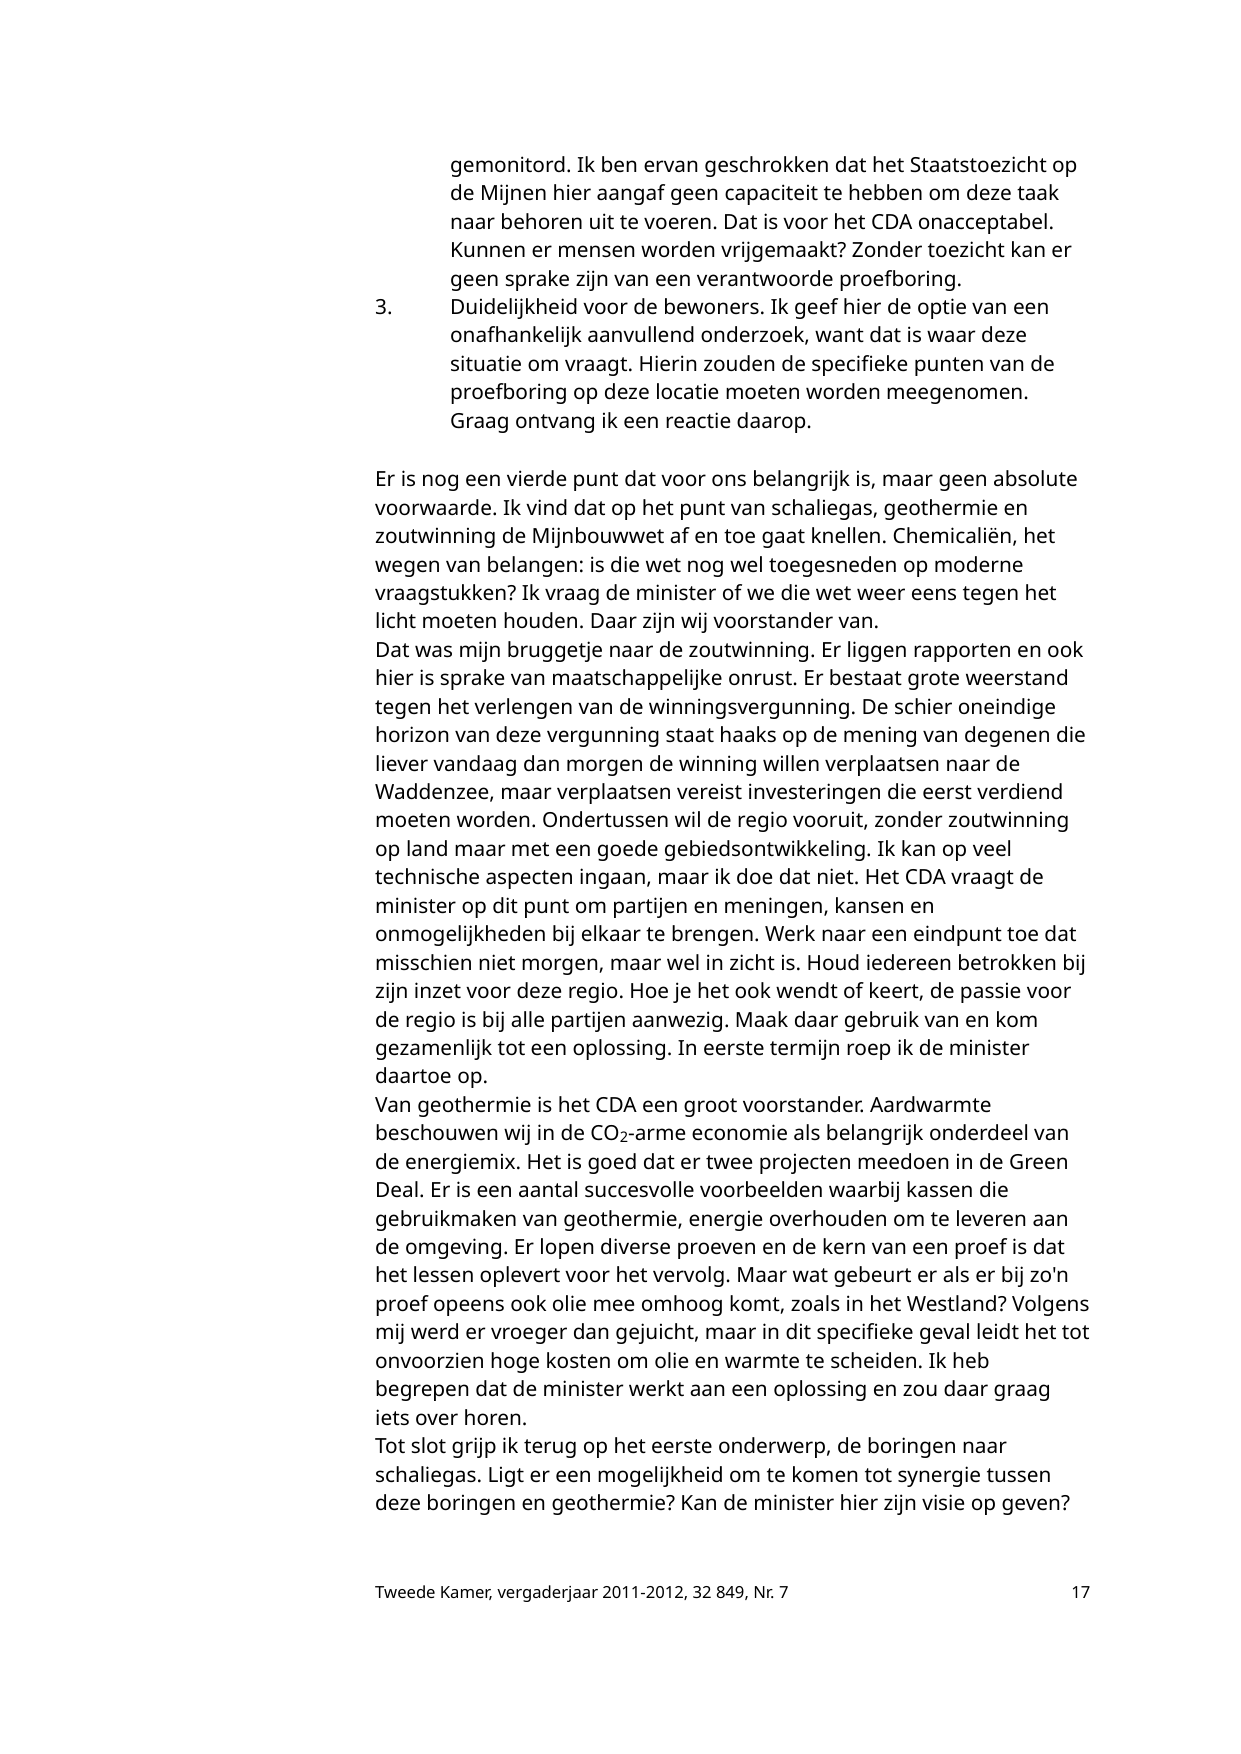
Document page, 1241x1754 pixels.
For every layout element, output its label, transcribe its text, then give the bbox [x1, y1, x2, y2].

text Er is nog een vierde punt dat voor ons belangrijk is, maar geen absolute voorwaarde. Ik vind dat op het punt van schaliegas, geothermie en zoutwinning de Mijnbouwwet af en toe gaat knellen. Chemicaliën, het wegen van belangen: is die wet nog wel toegesneden op moderne vraagstukken? Ik vraag de minister of we die wet weer eens tegen het licht moeten houden. Daar zijn wij voorstander van. [375, 464, 1090, 635]
list gemonitord. Ik ben ervan geschrokken dat het Staatstoezicht op de Mijnen hier aangaf geen capaciteit te hebben om deze taak naar behoren uit te voeren. Dat is voor het CDA onacceptabel. Kunnen er mensen worden vrijgemaakt? Zonder toezicht kan er geen sprake zijn van een verantwoorde proefboring. [375, 150, 1090, 292]
list Duidelijkheid voor de bewoners. Ik geef hier de optie van een onafhankelijk aanvullend onderzoek, want dat is waar deze situatie om vraagt. Hierin zouden de specifieke punten van de proefboring op deze locatie moeten worden meegenomen. Graag ontvang ik een reactie daarop. [375, 292, 1090, 434]
text Tot slot grijp ik terug op het eerste onderwerp, de boringen naar schaliegas. Ligt er een mogelijkheid om te komen tot synergie tussen deze boringen en geothermie? Kan de minister hier zijn visie op geven? [375, 1431, 1090, 1517]
text Van geothermie is het CDA een groot voorstander. Aardwarmte beschouwen wij in de CO2-arme economie als belangrijk onderdeel van de energiemix. Het is goed dat er twee projecten meedoen in de Green Deal. Er is een aantal succesvolle voorbeelden waarbij kassen die gebruikmaken van geothermie, energie overhouden om te leveren aan de omgeving. Er lopen diverse proeven en de kern van een proef is dat het lessen oplevert voor het vervolg. Maar wat gebeurt er als er bij zo'n proef opeens ook olie mee omhoog komt, zoals in het Westland? Volgens mij werd er vroeger dan gejuicht, maar in dit specifieke geval leidt het tot onvoorzien hoge kosten om olie en warmte te scheiden. Ik heb begrepen dat de minister werkt aan een oplossing en zou daar graag iets over horen. [375, 1090, 1090, 1431]
text Dat was mijn bruggetje naar de zoutwinning. Er liggen rapporten en ook hier is sprake van maatschappelijke onrust. Er bestaat grote weerstand tegen het verlengen van de winningsvergunning. De schier oneindige horizon van deze vergunning staat haaks op de mening van degenen die liever vandaag dan morgen de winning willen verplaatsen naar de Waddenzee, maar verplaatsen vereist investeringen die eerst verdiend moeten worden. Ondertussen wil de regio vooruit, zonder zoutwinning op land maar met een goede gebiedsontwikkeling. Ik kan op veel technische aspecten ingaan, maar ik doe dat niet. Het CDA vraagt de minister op dit punt om partijen en meningen, kansen en onmogelijkheden bij elkaar te brengen. Werk naar een eindpunt toe dat misschien niet morgen, maar wel in zicht is. Houd iedereen betrokken bij zijn inzet voor deze regio. Hoe je het ook wendt of keert, de passie voor de regio is bij alle partijen aanwezig. Maak daar gebruik van en kom gezamenlijk tot een oplossing. In eerste termijn roep ik de minister daartoe op. [375, 635, 1090, 1090]
